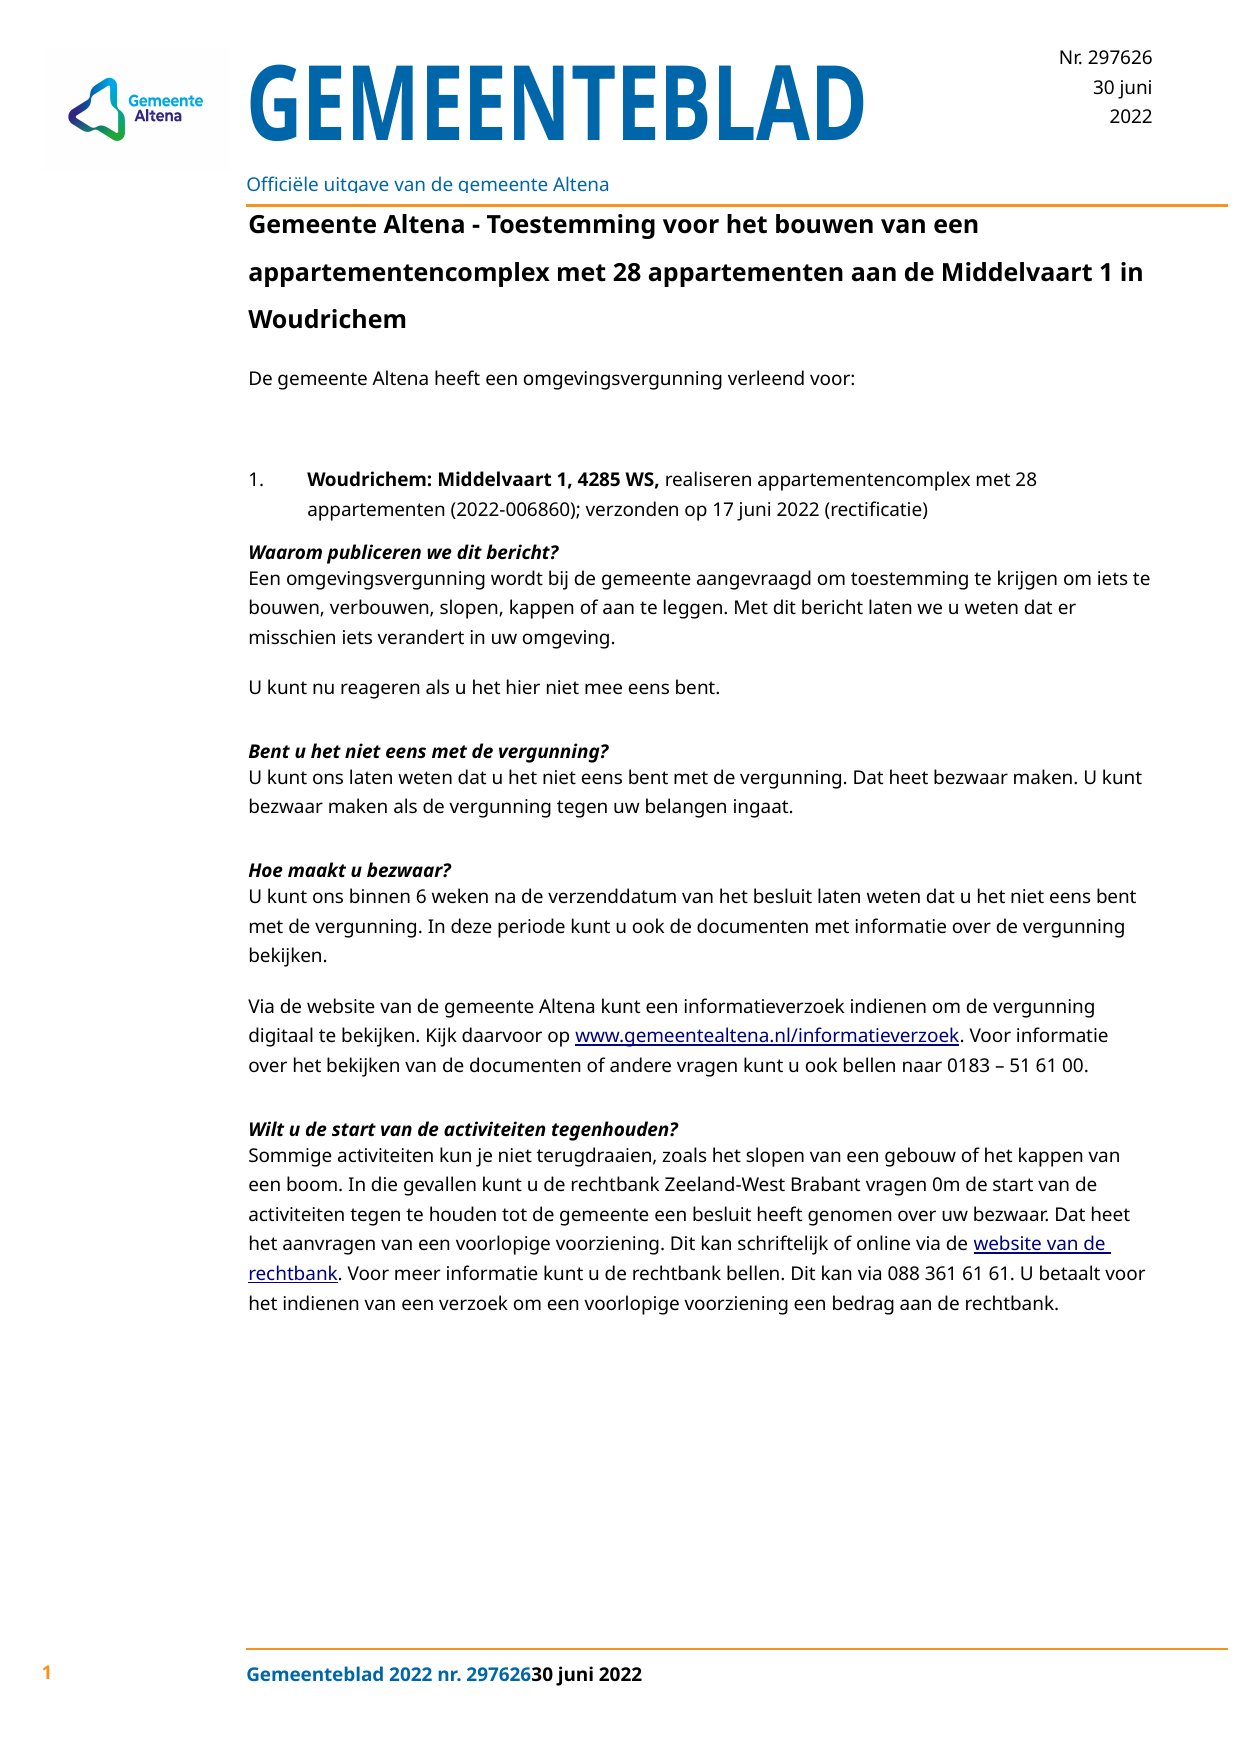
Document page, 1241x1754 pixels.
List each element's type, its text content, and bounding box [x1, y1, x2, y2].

picture [41, 47, 231, 172]
text U kunt ons laten weten dat u het niet eens bent met de vergunning. Dat heet bezwaar maken. U kunt bezwaar maken als de vergunning tegen uw belangen ingaat. [248, 764, 1152, 819]
list Woudrichem: Middelvaart 1, 4285 WS, realiseren appartementencomplex met 28 appartementen (2022-006860); verzonden op 17 juni 2022 (rectificatie) [248, 466, 1152, 522]
text U kunt nu reageren als u het hier niet mee eens bent. [248, 674, 1152, 700]
text Gemeente Altena - Toestemming voor het bouwen van een appartementencomplex met 28 appartementen aan de Middelvaart 1 in Woudrichem [248, 207, 1152, 336]
text Een omgevingsvergunning wordt bij de gemeente aangevraagd om toestemming te krijgen om iets te bouwen, verbouwen, slopen, kappen of aan te leggen. Met dit bericht laten we u weten dat er misschien iets verandert in uw omgeving. [248, 565, 1152, 650]
text Waarom publiceren we dit bericht? [248, 539, 1152, 565]
text U kunt ons binnen 6 weken na de verzenddatum van het besluit laten weten dat u het niet eens bent met de vergunning. In deze periode kunt u ook de documenten met informatie over de vergunning bekijken. [248, 883, 1152, 968]
text Hoe maakt u bezwaar? [248, 858, 1152, 883]
text Via de website van de gemeente Altena kunt een informatieverzoek indienen om de vergunning digitaal te bekijken. Kijk daarvoor op www.gemeentealtena.nl/informatieverzoek. Voor informatie over het bekijken van de documenten of andere vragen kunt u ook bellen naar 0183 – 51 61 00. [248, 993, 1152, 1078]
text De gemeente Altena heeft een omgevingsvergunning verleend voor: [248, 366, 1152, 391]
text Wilt u de start van de activiteiten tegenhouden? [248, 1116, 1152, 1142]
text Sommige activiteiten kun je niet terugdraaien, zoals het slopen van een gebouw of het kappen van een boom. In die gevallen kunt u de rechtbank Zeeland-West Brabant vragen 0m de start van de activiteiten tegen te houden tot de gemeente een besluit heeft genomen over uw bezwaar. Dat heet het aanvragen van een voorlopige voorziening. Dit kan schriftelijk of online via de website van de rechtbank. Voor meer informatie kunt u de rechtbank bellen. Dit kan via 088 361 61 61. U betaalt voor het indienen van een verzoek om een voorlopige voorziening een bedrag aan de rechtbank. [248, 1142, 1152, 1315]
text Bent u het niet eens met de vergunning? [248, 738, 1152, 764]
